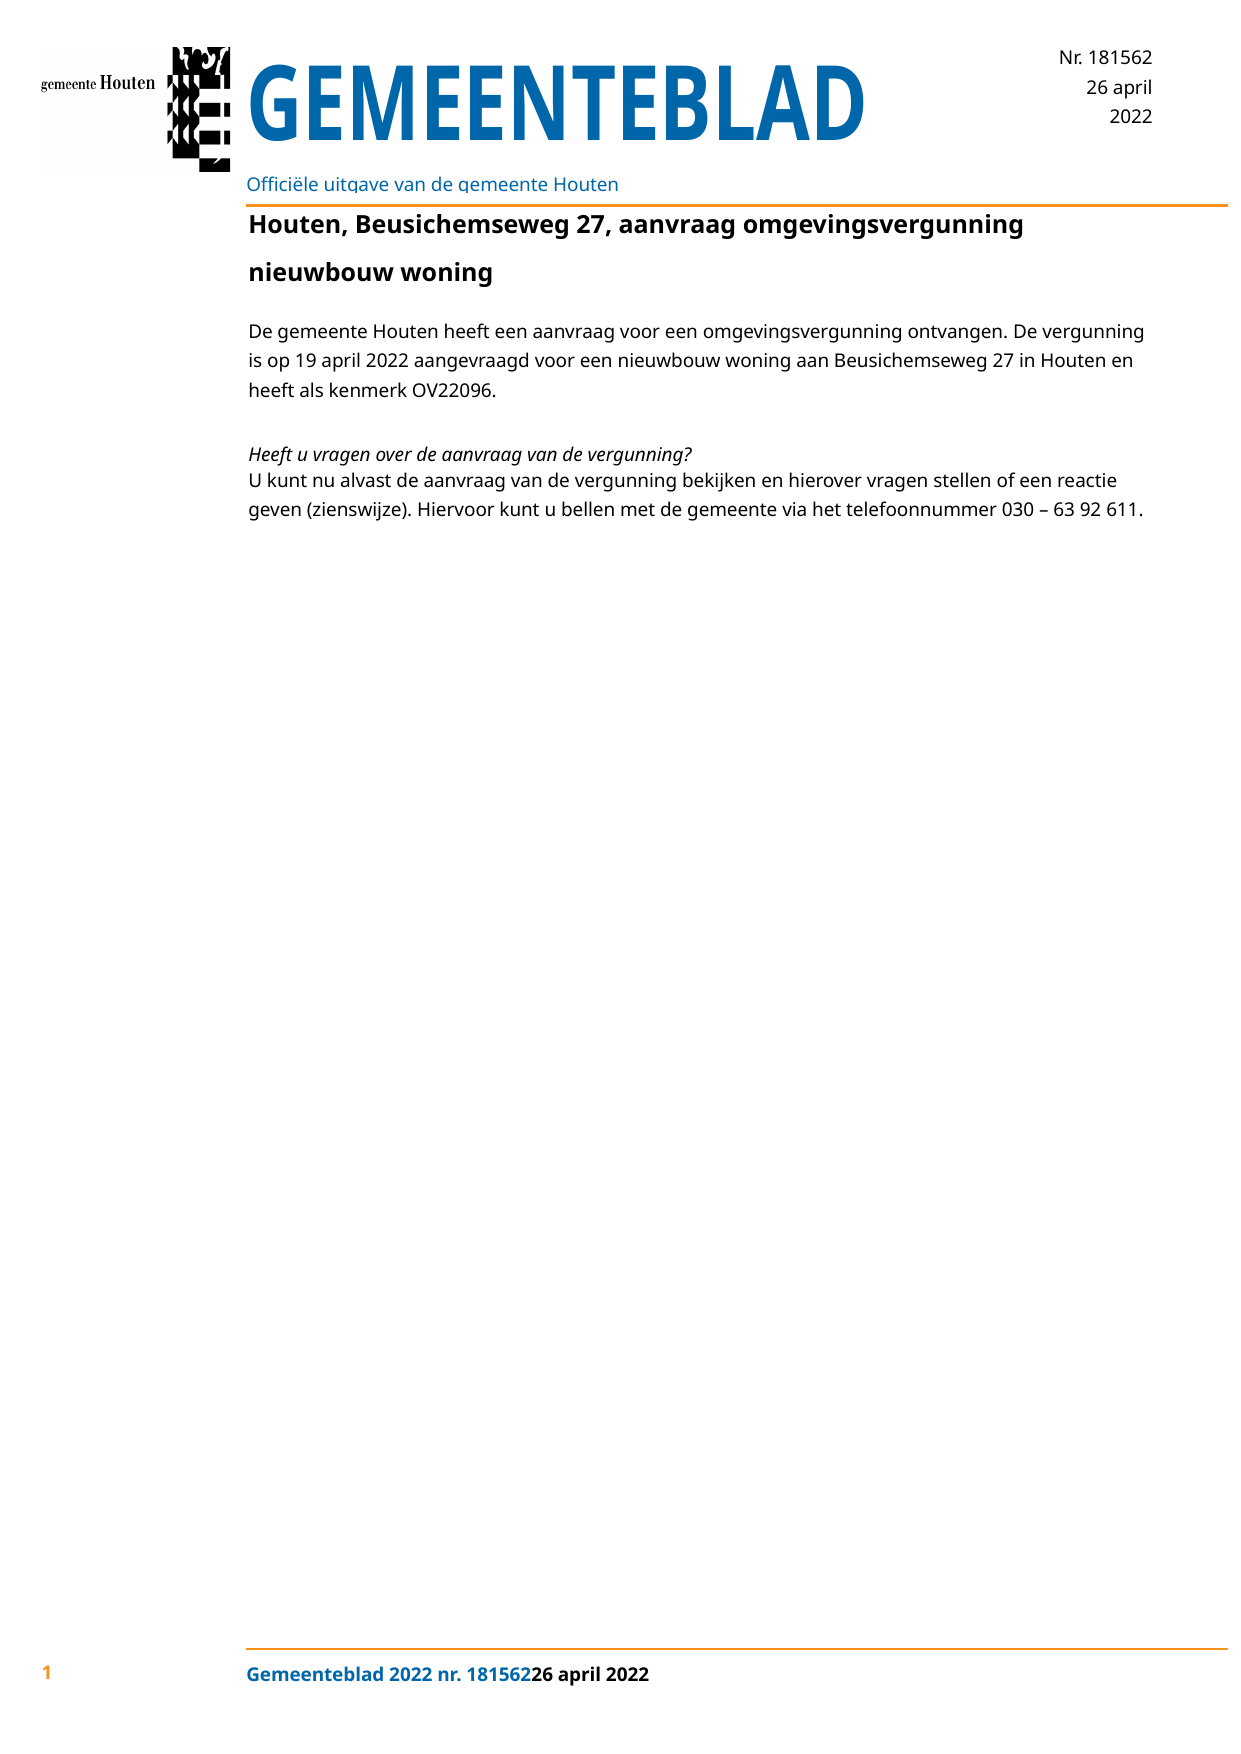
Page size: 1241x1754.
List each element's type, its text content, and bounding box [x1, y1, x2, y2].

text Houten, Beusichemseweg 27, aanvraag omgevingsvergunning nieuwbouw woning [248, 207, 1152, 288]
picture [41, 47, 231, 172]
text Heeft u vragen over de aanvraag van de vergunning? [248, 441, 1152, 467]
text U kunt nu alvast de aanvraag van de vergunning bekijken en hierover vragen stellen of een reactie geven (zienswijze). Hiervoor kunt u bellen met de gemeente via het telefoonnummer 030 – 63 92 611. [248, 467, 1152, 522]
text De gemeente Houten heeft een aanvraag voor een omgevingsvergunning ontvangen. De vergunning is op 19 april 2022 aangevraagd voor een nieuwbouw woning aan Beusichemseweg 27 in Houten en heeft als kenmerk OV22096. [248, 318, 1152, 403]
